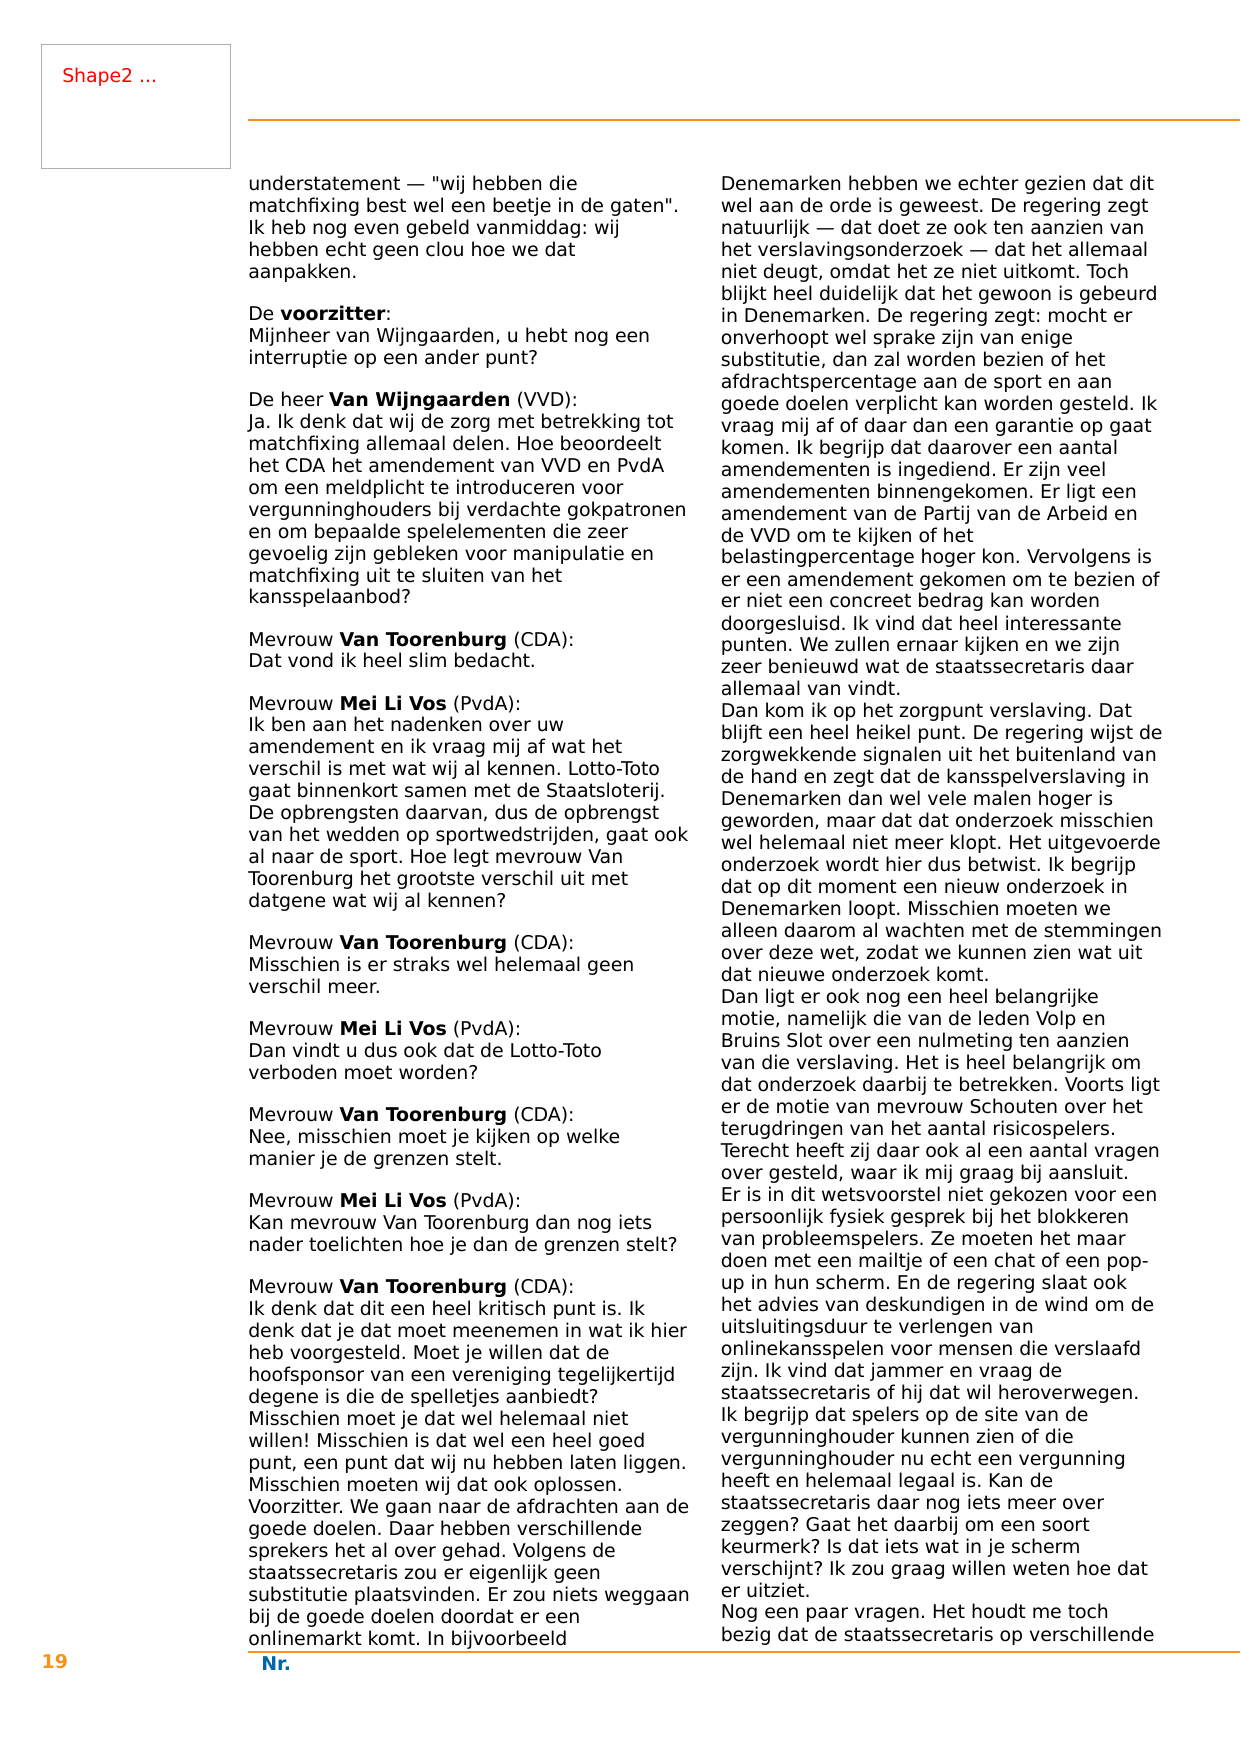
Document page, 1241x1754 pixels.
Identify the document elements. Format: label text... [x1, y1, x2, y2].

text Mevrouw Van Toorenburg (CDA): [248, 1276, 691, 1298]
text Mevrouw Van Toorenburg (CDA): [248, 932, 691, 954]
text Denemarken hebben we echter gezien dat dit wel aan de orde is geweest. De regering zegt natuurlijk — dat doet ze ook ten aanzien van het verslavingsonderzoek — dat het allemaal niet deugt, omdat het ze niet uitkomt. Toch blijkt heel duidelijk dat het gewoon is gebeurd in Denemarken. De regering zegt: mocht er onverhoopt wel sprake zijn van enige substitutie, dan zal worden bezien of het afdrachtspercentage aan de sport en aan goede doelen verplicht kan worden gesteld. Ik vraag mij af of daar dan een garantie op gaat komen. Ik begrijp dat daarover een aantal amendementen is ingediend. Er zijn veel amendementen binnengekomen. Er ligt een amendement van de Partij van de Arbeid en de VVD om te kijken of het belastingpercentage hoger kon. Vervolgens is er een amendement gekomen om te bezien of er niet een concreet bedrag kan worden doorgesluisd. Ik vind dat heel interessante punten. We zullen ernaar kijken en we zijn zeer benieuwd wat de staatssecretaris daar allemaal van vindt. [721, 173, 1163, 700]
text De heer Van Wijngaarden (VVD): [248, 389, 691, 411]
text Mevrouw Van Toorenburg (CDA): [248, 628, 691, 650]
text Er is in dit wetsvoorstel niet gekozen voor een persoonlijk fysiek gesprek bij het blokkeren van probleemspelers. Ze moeten het maar doen met een mailtje of een chat of een pop-up in hun scherm. En de regering slaat ook het advies van deskundigen in de wind om de uitsluitingsduur te verlengen van onlinekansspelen voor mensen die verslaafd zijn. Ik vind dat jammer en vraag de staatssecretaris of hij dat wil heroverwegen. [721, 1184, 1163, 1404]
text Voorzitter. We gaan naar de afdrachten aan de goede doelen. Daar hebben verschillende sprekers het al over gehad. Volgens de staatssecretaris zou er eigenlijk geen substitutie plaatsvinden. Er zou niets weggaan bij de goede doelen doordat er een onlinemarkt komt. In bijvoorbeeld [248, 1496, 691, 1649]
text Mevrouw Mei Li Vos (PvdA): [248, 692, 691, 714]
text Mevrouw Van Toorenburg (CDA): [248, 1104, 691, 1126]
text Dat vond ik heel slim bedacht. [248, 650, 691, 672]
text Mevrouw Mei Li Vos (PvdA): [248, 1018, 691, 1040]
text De voorzitter: [248, 303, 691, 325]
text Misschien is er straks wel helemaal geen verschil meer. [248, 954, 691, 998]
text Ik begrijp dat spelers op de site van de vergunninghouder kunnen zien of die vergunninghouder nu echt een vergunning heeft en helemaal legaal is. Kan de staatssecretaris daar nog iets meer over zeggen? Gaat het daarbij om een soort keurmerk? Is dat iets wat in je scherm verschijnt? Ik zou graag willen weten hoe dat er uitziet. [721, 1404, 1163, 1601]
text Kan mevrouw Van Toorenburg dan nog iets nader toelichten hoe je dan de grenzen stelt? [248, 1212, 691, 1256]
text Ik denk dat dit een heel kritisch punt is. Ik denk dat je dat moet meenemen in wat ik hier heb voorgesteld. Moet je willen dat de hoofsponsor van een vereniging tegelijkertijd degene is die de spelletjes aanbiedt? Misschien moet je dat wel helemaal niet willen! Misschien is dat wel een heel goed punt, een punt dat wij nu hebben laten liggen. Misschien moeten wij dat ook oplossen. [248, 1298, 691, 1496]
text Nee, misschien moet je kijken op welke manier je de grenzen stelt. [248, 1126, 691, 1170]
text Ik ben aan het nadenken over uw amendement en ik vraag mij af wat het verschil is met wat wij al kennen. Lotto-Toto gaat binnenkort samen met de Staatsloterij. De opbrengsten daarvan, dus de opbrengst van het wedden op sportwedstrijden, gaat ook al naar de sport. Hoe legt mevrouw Van Toorenburg het grootste verschil uit met datgene wat wij al kennen? [248, 714, 691, 912]
text Mevrouw Mei Li Vos (PvdA): [248, 1190, 691, 1212]
text Dan kom ik op het zorgpunt verslaving. Dat blijft een heel heikel punt. De regering wijst de zorgwekkende signalen uit het buitenland van de hand en zegt dat de kansspelverslaving in Denemarken dan wel vele malen hoger is geworden, maar dat dat onderzoek misschien wel helemaal niet meer klopt. Het uitgevoerde onderzoek wordt hier dus betwist. Ik begrijp dat op dit moment een nieuw onderzoek in Denemarken loopt. Misschien moeten we alleen daarom al wachten met de stemmingen over deze wet, zodat we kunnen zien wat uit dat nieuwe onderzoek komt. [721, 700, 1163, 986]
text Ja. Ik denk dat wij de zorg met betrekking tot matchfixing allemaal delen. Hoe beoordeelt het CDA het amendement van VVD en PvdA om een meldplicht te introduceren voor vergunninghouders bij verdachte gokpatronen en om bepaalde spelelementen die zeer gevoelig zijn gebleken voor manipulatie en matchfixing uit te sluiten van het kansspelaanbod? [248, 411, 691, 608]
text Nog een paar vragen. Het houdt me toch bezig dat de staatssecretaris op verschillende [721, 1601, 1163, 1645]
text Mijnheer van Wijngaarden, u hebt nog een interruptie op een ander punt? [248, 325, 691, 369]
text Dan vindt u dus ook dat de Lotto-Toto verboden moet worden? [248, 1040, 691, 1084]
text understatement — "wij hebben die matchfixing best wel een beetje in de gaten". Ik heb nog even gebeld vanmiddag: wij hebben echt geen clou hoe we dat aanpakken. [248, 173, 691, 283]
text Dan ligt er ook nog een heel belangrijke motie, namelijk die van de leden Volp en Bruins Slot over een nulmeting ten aanzien van die verslaving. Het is heel belangrijk om dat onderzoek daarbij te betrekken. Voorts ligt er de motie van mevrouw Schouten over het terugdringen van het aantal risicospelers. Terecht heeft zij daar ook al een aantal vragen over gesteld, waar ik mij graag bij aansluit. [721, 986, 1163, 1184]
